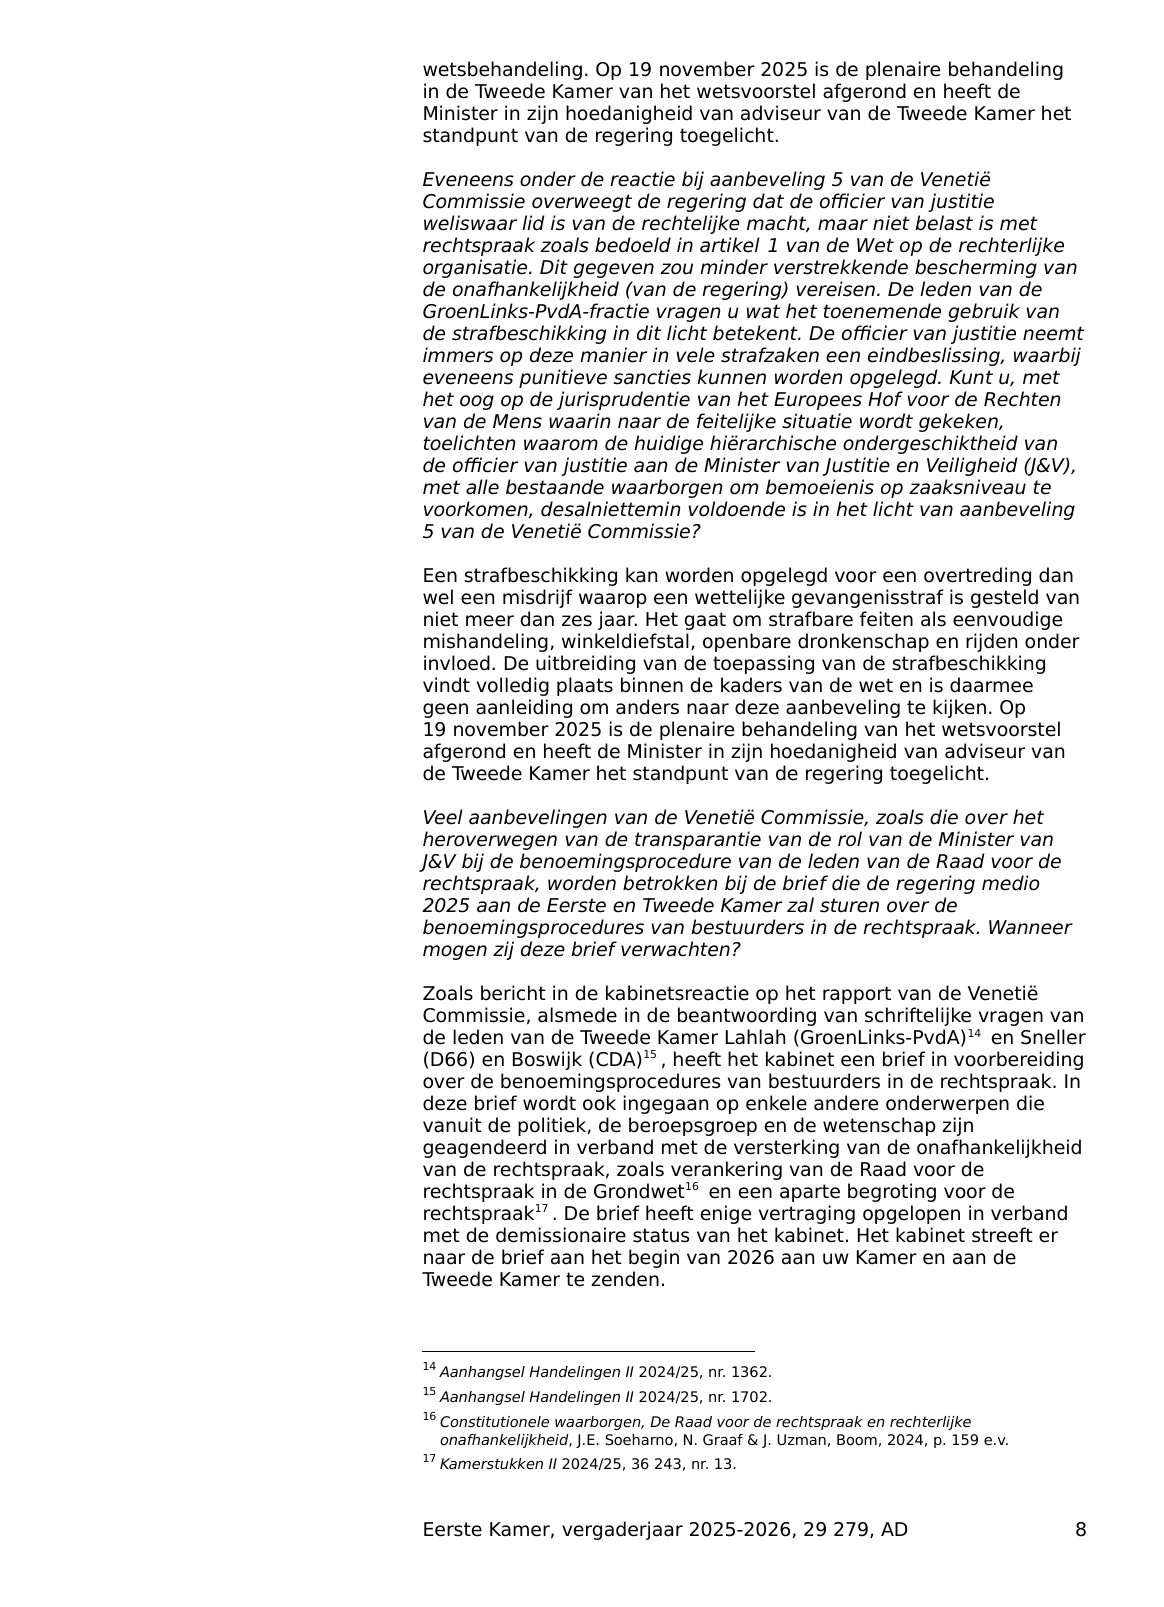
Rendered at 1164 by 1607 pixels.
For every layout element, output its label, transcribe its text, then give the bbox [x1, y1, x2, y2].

text Eveneens onder de reactie bij aanbeveling 5 van de Venetië Commissie overweegt de regering dat de officier van justitie weliswaar lid is van de rechtelijke macht, maar niet belast is met rechtspraak zoals bedoeld in artikel 1 van de Wet op de rechterlijke organisatie. Dit gegeven zou minder verstrekkende bescherming van de onafhankelijkheid (van de regering) vereisen. De leden van de GroenLinks-PvdA-fractie vragen u wat het toenemende gebruik van de strafbeschikking in dit licht betekent. De officier van justitie neemt immers op deze manier in vele strafzaken een eindbeslissing, waarbij eveneens punitieve sancties kunnen worden opgelegd. Kunt u, met het oog op de jurisprudentie van het Europees Hof voor de Rechten van de Mens waarin naar de feitelijke situatie wordt gekeken, toelichten waarom de huidige hiërarchische ondergeschiktheid van de officier van justitie aan de Minister van Justitie en Veiligheid (J&V), met alle bestaande waarborgen om bemoeienis op zaaksniveau te voorkomen, desalniettemin voldoende is in het licht van aanbeveling 5 van de Venetië Commissie? [422, 169, 1087, 543]
text Aanhangsel Handelingen II 2024/25, nr. 1362. [422, 1360, 1087, 1382]
text Een strafbeschikking kan worden opgelegd voor een overtreding dan wel een misdrijf waarop een wettelijke gevangenisstraf is gesteld van niet meer dan zes jaar. Het gaat om strafbare feiten als eenvoudige mishandeling, winkeldiefstal, openbare dronkenschap en rijden onder invloed. De uitbreiding van de toepassing van de strafbeschikking vindt volledig plaats binnen de kaders van de wet en is daarmee geen aanleiding om anders naar deze aanbeveling te kijken. Op 19 november 2025 is de plenaire behandeling van het wetsvoorstel afgerond en heeft de Minister in zijn hoedanigheid van adviseur van de Tweede Kamer het standpunt van de regering toegelicht. [422, 565, 1087, 785]
text Kamerstukken II 2024/25, 36 243, nr. 13. [422, 1452, 1087, 1474]
text Aanhangsel Handelingen II 2024/25, nr. 1702. [422, 1385, 1087, 1407]
text Constitutionele waarborgen, De Raad voor de rechtspraak en rechterlijke onafhankelijkheid, J.E. Soeharno, N. Graaf & J. Uzman, Boom, 2024, p. 159 e.v. [422, 1410, 1087, 1449]
text Zoals bericht in de kabinetsreactie op het rapport van de Venetië Commissie, alsmede in de beantwoording van schriftelijke vragen van de leden van de Tweede Kamer Lahlah (GroenLinks-PvdA) en Sneller (D66) en Boswijk (CDA), heeft het kabinet een brief in voorbereiding over de benoemingsprocedures van bestuurders in de rechtspraak. In deze brief wordt ook ingegaan op enkele andere onderwerpen die vanuit de politiek, de beroepsgroep en de wetenschap zijn geagendeerd in verband met de versterking van de onafhankelijkheid van de rechtspraak, zoals verankering van de Raad voor de rechtspraak in de Grondwet en een aparte begroting voor de rechtspraak. De brief heeft enige vertraging opgelopen in verband met de demissionaire status van het kabinet. Het kabinet streeft er naar de brief aan het begin van 2026 aan uw Kamer en aan de Tweede Kamer te zenden. [422, 983, 1087, 1291]
text wetsbehandeling. Op 19 november 2025 is de plenaire behandeling in de Tweede Kamer van het wetsvoorstel afgerond en heeft de Minister in zijn hoedanigheid van adviseur van de Tweede Kamer het standpunt van de regering toegelicht. [422, 59, 1087, 147]
text Veel aanbevelingen van de Venetië Commissie, zoals die over het heroverwegen van de transparantie van de rol van de Minister van J&V bij de benoemingsprocedure van de leden van de Raad voor de rechtspraak, worden betrokken bij de brief die de regering medio 2025 aan de Eerste en Tweede Kamer zal sturen over de benoemingsprocedures van bestuurders in de rechtspraak. Wanneer mogen zij deze brief verwachten? [422, 807, 1087, 961]
